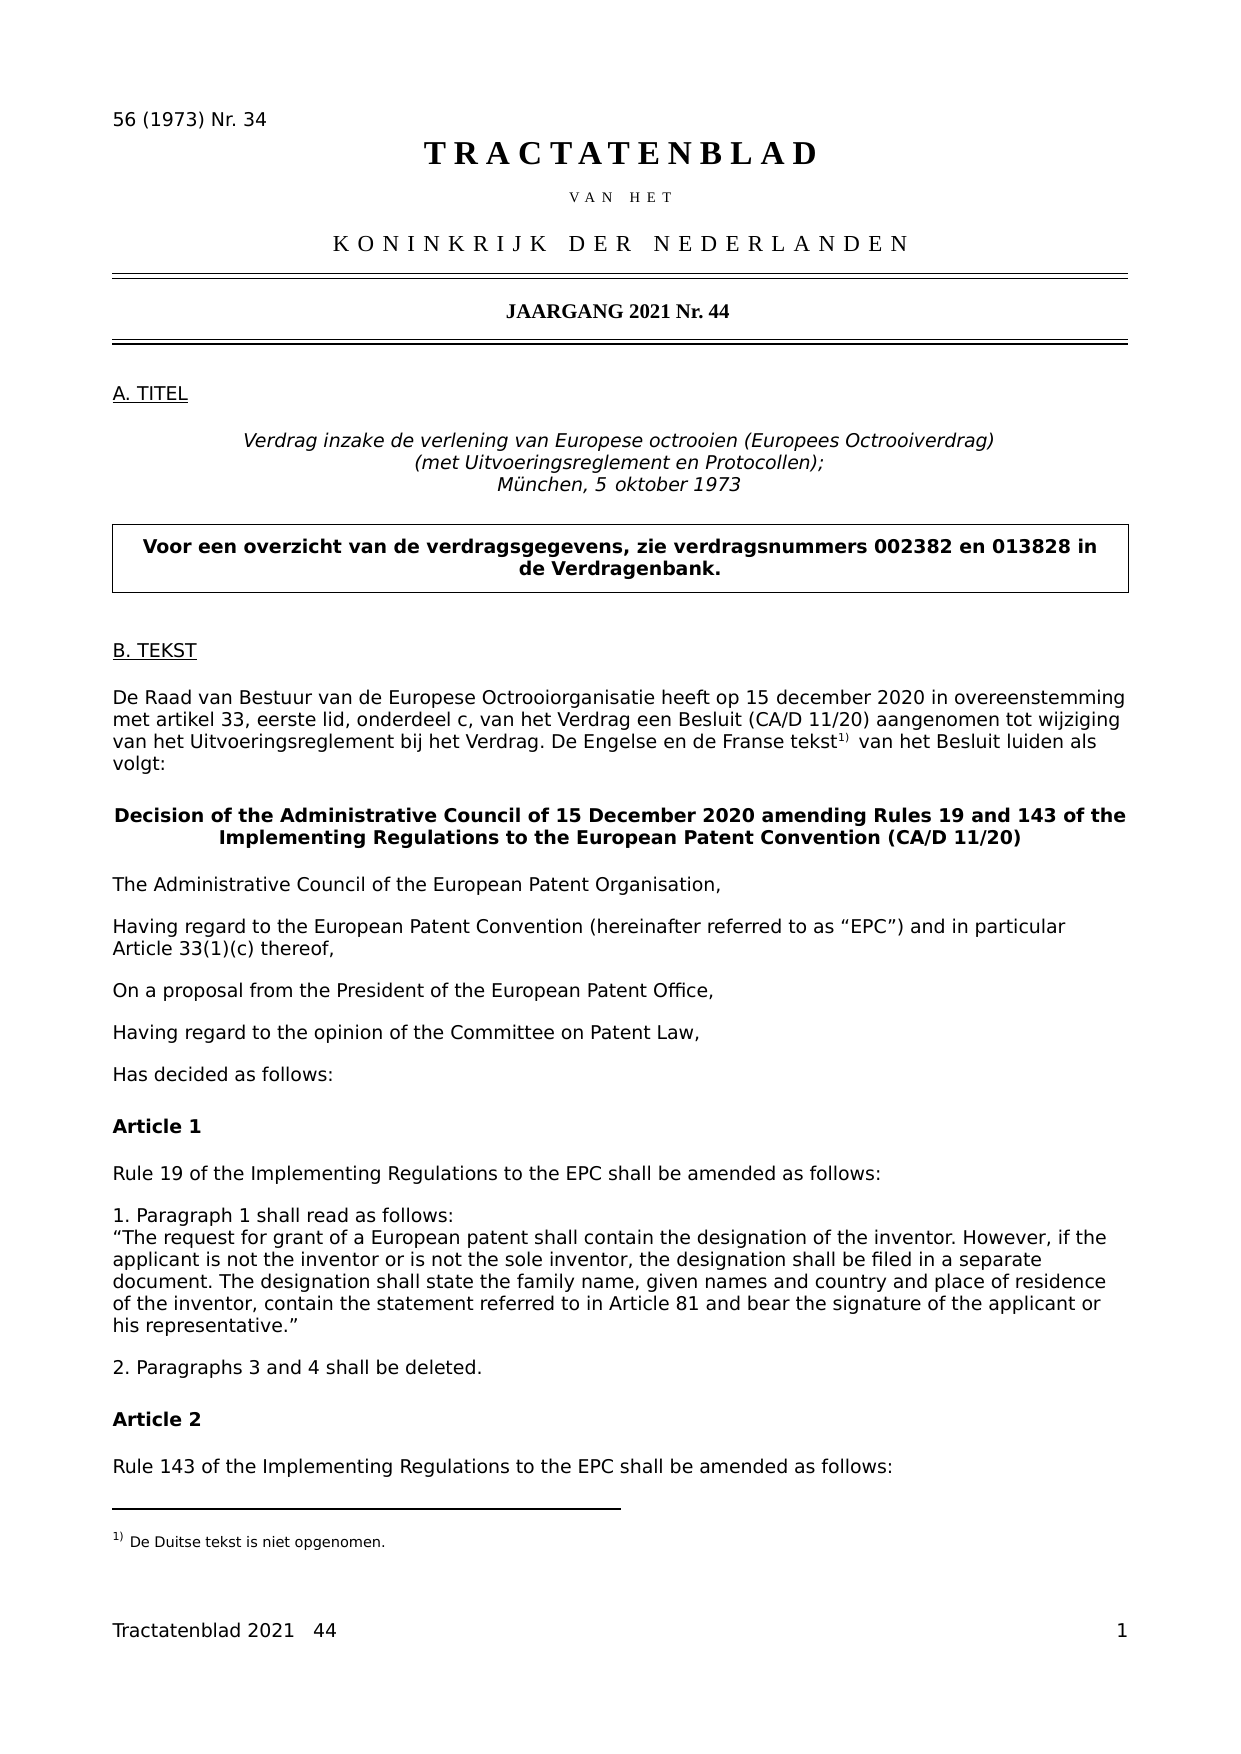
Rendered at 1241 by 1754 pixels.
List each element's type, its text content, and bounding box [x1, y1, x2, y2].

text Has decided as follows: [112, 1064, 1128, 1086]
text Having regard to the European Patent Convention (hereinafter referred to as “EPC”) and in particular Article 33(1)(c) thereof, [112, 916, 1128, 960]
text VAN HET [112, 189, 1128, 206]
text Verdrag inzake de verlening van Europese octrooien (Europees Octrooiverdrag) [112, 430, 1128, 452]
text De Raad van Bestuur van de Europese Octrooiorganisatie heeft op 15 december 2020 in overeenstemming met artikel 33, eerste lid, onderdeel c, van het Verdrag een Besluit (CA/D 11/20) aangenomen tot wijziging van het Uitvoeringsreglement bij het Verdrag. De Engelse en de Franse tekst van het Besluit luiden als volgt: [112, 687, 1128, 775]
text München, 5 oktober 1973 [112, 474, 1128, 496]
text KONINKRIJK DER NEDERLANDEN [112, 229, 1128, 256]
text 1. Paragraph 1 shall read as follows: [112, 1205, 1128, 1227]
subtitle Article 2 [112, 1409, 1128, 1431]
text 56 (1973) Nr. 34 [112, 109, 1128, 131]
text “The request for grant of a European patent shall contain the designation of the inventor. However, if the applicant is not the inventor or is not the sole inventor, the designation shall be filed in a separate document. The designation shall state the family name, given names and country and place of residence of the inventor, contain the statement referred to in Article 81 and bear the signature of the applicant or his representative.” [112, 1227, 1128, 1337]
subtitle Article 1 [112, 1116, 1128, 1138]
text De Duitse tekst is niet opgenomen. [112, 1530, 1128, 1552]
subtitle Decision of the Administrative Council of 15 December 2020 amending Rules 19 and 143 of the Implementing Regulations to the European Patent Convention (CA/D 11/20) [112, 805, 1128, 849]
subtitle B. TEKST [112, 640, 1128, 662]
text 2. Paragraphs 3 and 4 shall be deleted. [112, 1357, 1128, 1379]
text The Administrative Council of the European Patent Organisation, [112, 874, 1128, 896]
text Rule 19 of the Implementing Regulations to the EPC shall be amended as follows: [112, 1163, 1128, 1185]
text On a proposal from the President of the European Patent Office, [112, 980, 1128, 1002]
text JAARGANG 2021 Nr. 44 [112, 299, 1128, 323]
text Having regard to the opinion of the Committee on Patent Law, [112, 1022, 1128, 1044]
text Rule 143 of the Implementing Regulations to the EPC shall be amended as follows: [112, 1456, 1128, 1478]
text TRACTATENBLAD [112, 133, 1128, 172]
text (met Uitvoeringsreglement en Protocollen); [112, 452, 1128, 474]
subtitle A. TITEL [112, 383, 1128, 405]
